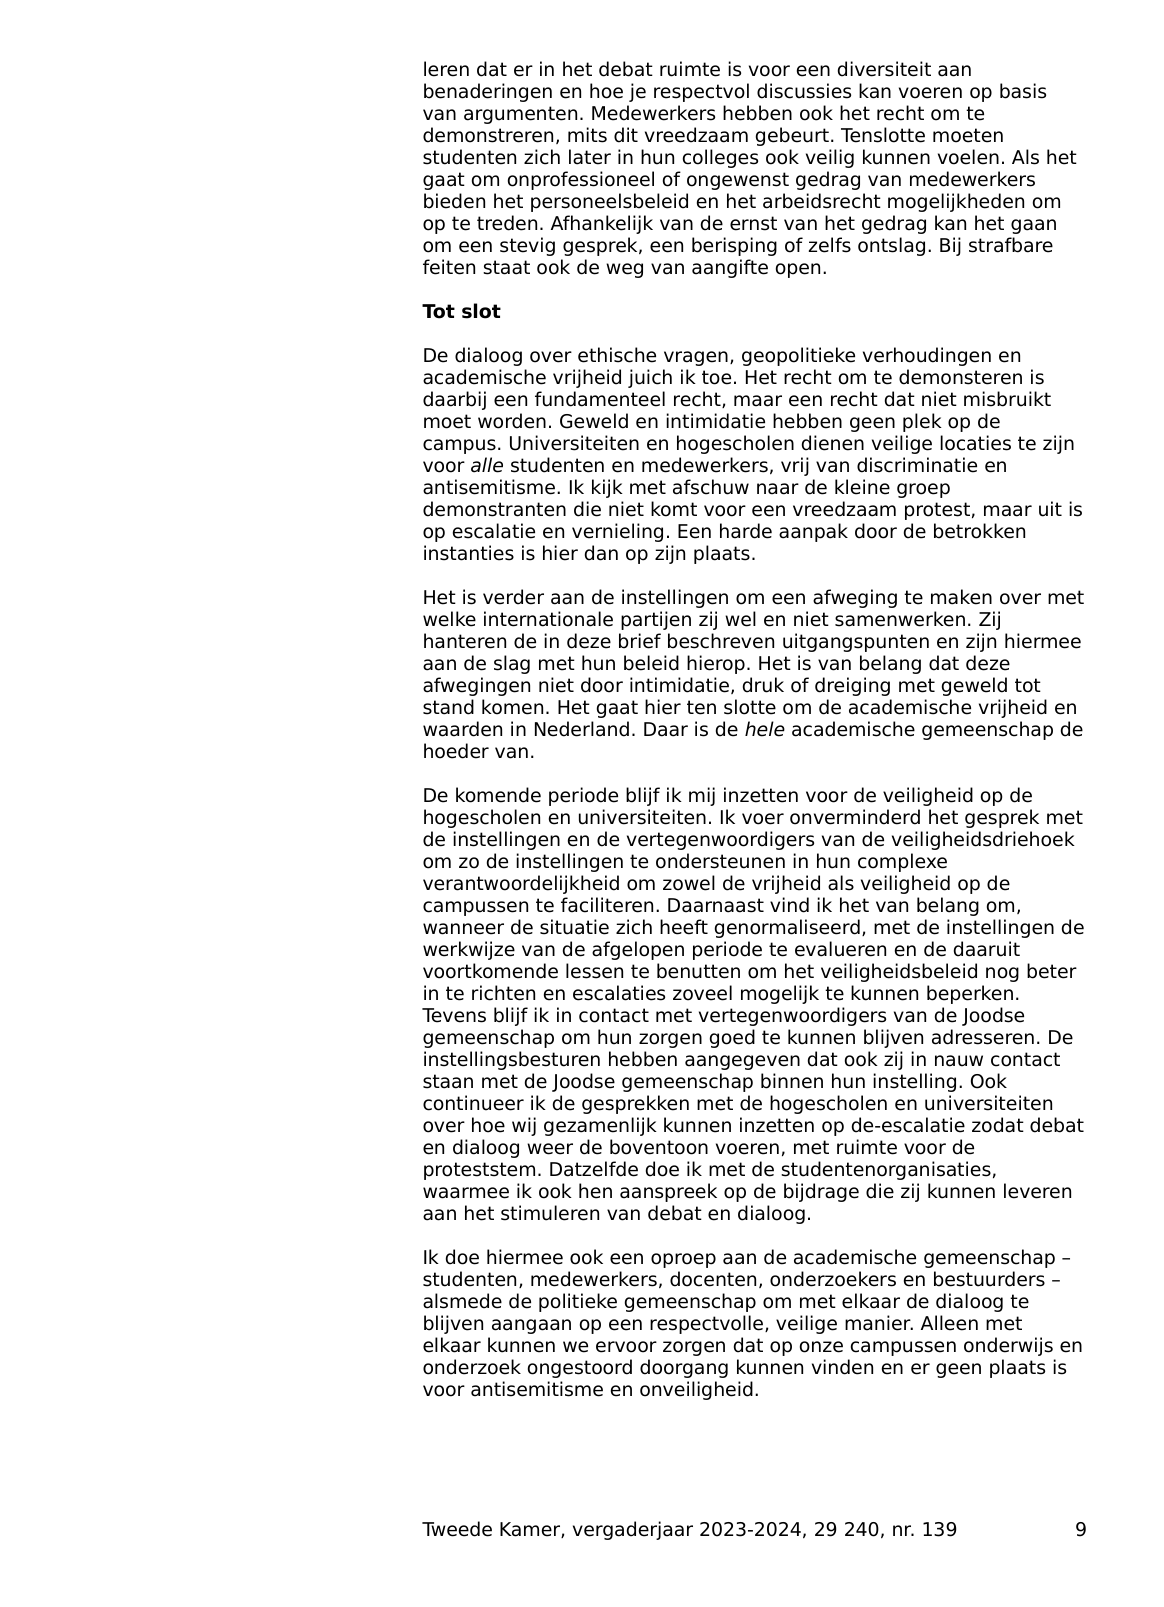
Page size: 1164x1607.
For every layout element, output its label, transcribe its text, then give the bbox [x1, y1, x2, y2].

text Ik doe hiermee ook een oproep aan de academische gemeenschap – studenten, medewerkers, docenten, onderzoekers en bestuurders – alsmede de politieke gemeenschap om met elkaar de dialoog te blijven aangaan op een respectvolle, veilige manier. Alleen met elkaar kunnen we ervoor zorgen dat op onze campussen onderwijs en onderzoek ongestoord doorgang kunnen vinden en er geen plaats is voor antisemitisme en onveiligheid. [422, 1247, 1087, 1401]
text Het is verder aan de instellingen om een afweging te maken over met welke internationale partijen zij wel en niet samenwerken. Zij hanteren de in deze brief beschreven uitgangspunten en zijn hiermee aan de slag met hun beleid hierop. Het is van belang dat deze afwegingen niet door intimidatie, druk of dreiging met geweld tot stand komen. Het gaat hier ten slotte om de academische vrijheid en waarden in Nederland. Daar is de hele academische gemeenschap de hoeder van. [422, 587, 1087, 763]
text De komende periode blijf ik mij inzetten voor de veiligheid op de hogescholen en universiteiten. Ik voer onverminderd het gesprek met de instellingen en de vertegenwoordigers van de veiligheidsdriehoek om zo de instellingen te ondersteunen in hun complexe verantwoordelijkheid om zowel de vrijheid als veiligheid op de campussen te faciliteren. Daarnaast vind ik het van belang om, wanneer de situatie zich heeft genormaliseerd, met de instellingen de werkwijze van de afgelopen periode te evalueren en de daaruit voortkomende lessen te benutten om het veiligheidsbeleid nog beter in te richten en escalaties zoveel mogelijk te kunnen beperken. Tevens blijf ik in contact met vertegenwoordigers van de Joodse gemeenschap om hun zorgen goed te kunnen blijven adresseren. De instellingsbesturen hebben aangegeven dat ook zij in nauw contact staan met de Joodse gemeenschap binnen hun instelling. Ook continueer ik de gesprekken met de hogescholen en universiteiten over hoe wij gezamenlijk kunnen inzetten op de-escalatie zodat debat en dialoog weer de boventoon voeren, met ruimte voor de proteststem. Datzelfde doe ik met de studentenorganisaties, waarmee ik ook hen aanspreek op de bijdrage die zij kunnen leveren aan het stimuleren van debat en dialoog. [422, 785, 1087, 1225]
subtitle Tot slot [422, 301, 1087, 323]
text De dialoog over ethische vragen, geopolitieke verhoudingen en academische vrijheid juich ik toe. Het recht om te demonsteren is daarbij een fundamenteel recht, maar een recht dat niet misbruikt moet worden. Geweld en intimidatie hebben geen plek op de campus. Universiteiten en hogescholen dienen veilige locaties te zijn voor alle studenten en medewerkers, vrij van discriminatie en antisemitisme. Ik kijk met afschuw naar de kleine groep demonstranten die niet komt voor een vreedzaam protest, maar uit is op escalatie en vernieling. Een harde aanpak door de betrokken instanties is hier dan op zijn plaats. [422, 345, 1087, 565]
text leren dat er in het debat ruimte is voor een diversiteit aan benaderingen en hoe je respectvol discussies kan voeren op basis van argumenten. Medewerkers hebben ook het recht om te demonstreren, mits dit vreedzaam gebeurt. Tenslotte moeten studenten zich later in hun colleges ook veilig kunnen voelen. Als het gaat om onprofessioneel of ongewenst gedrag van medewerkers bieden het personeelsbeleid en het arbeidsrecht mogelijkheden om op te treden. Afhankelijk van de ernst van het gedrag kan het gaan om een stevig gesprek, een berisping of zelfs ontslag. Bij strafbare feiten staat ook de weg van aangifte open. [422, 59, 1087, 279]
